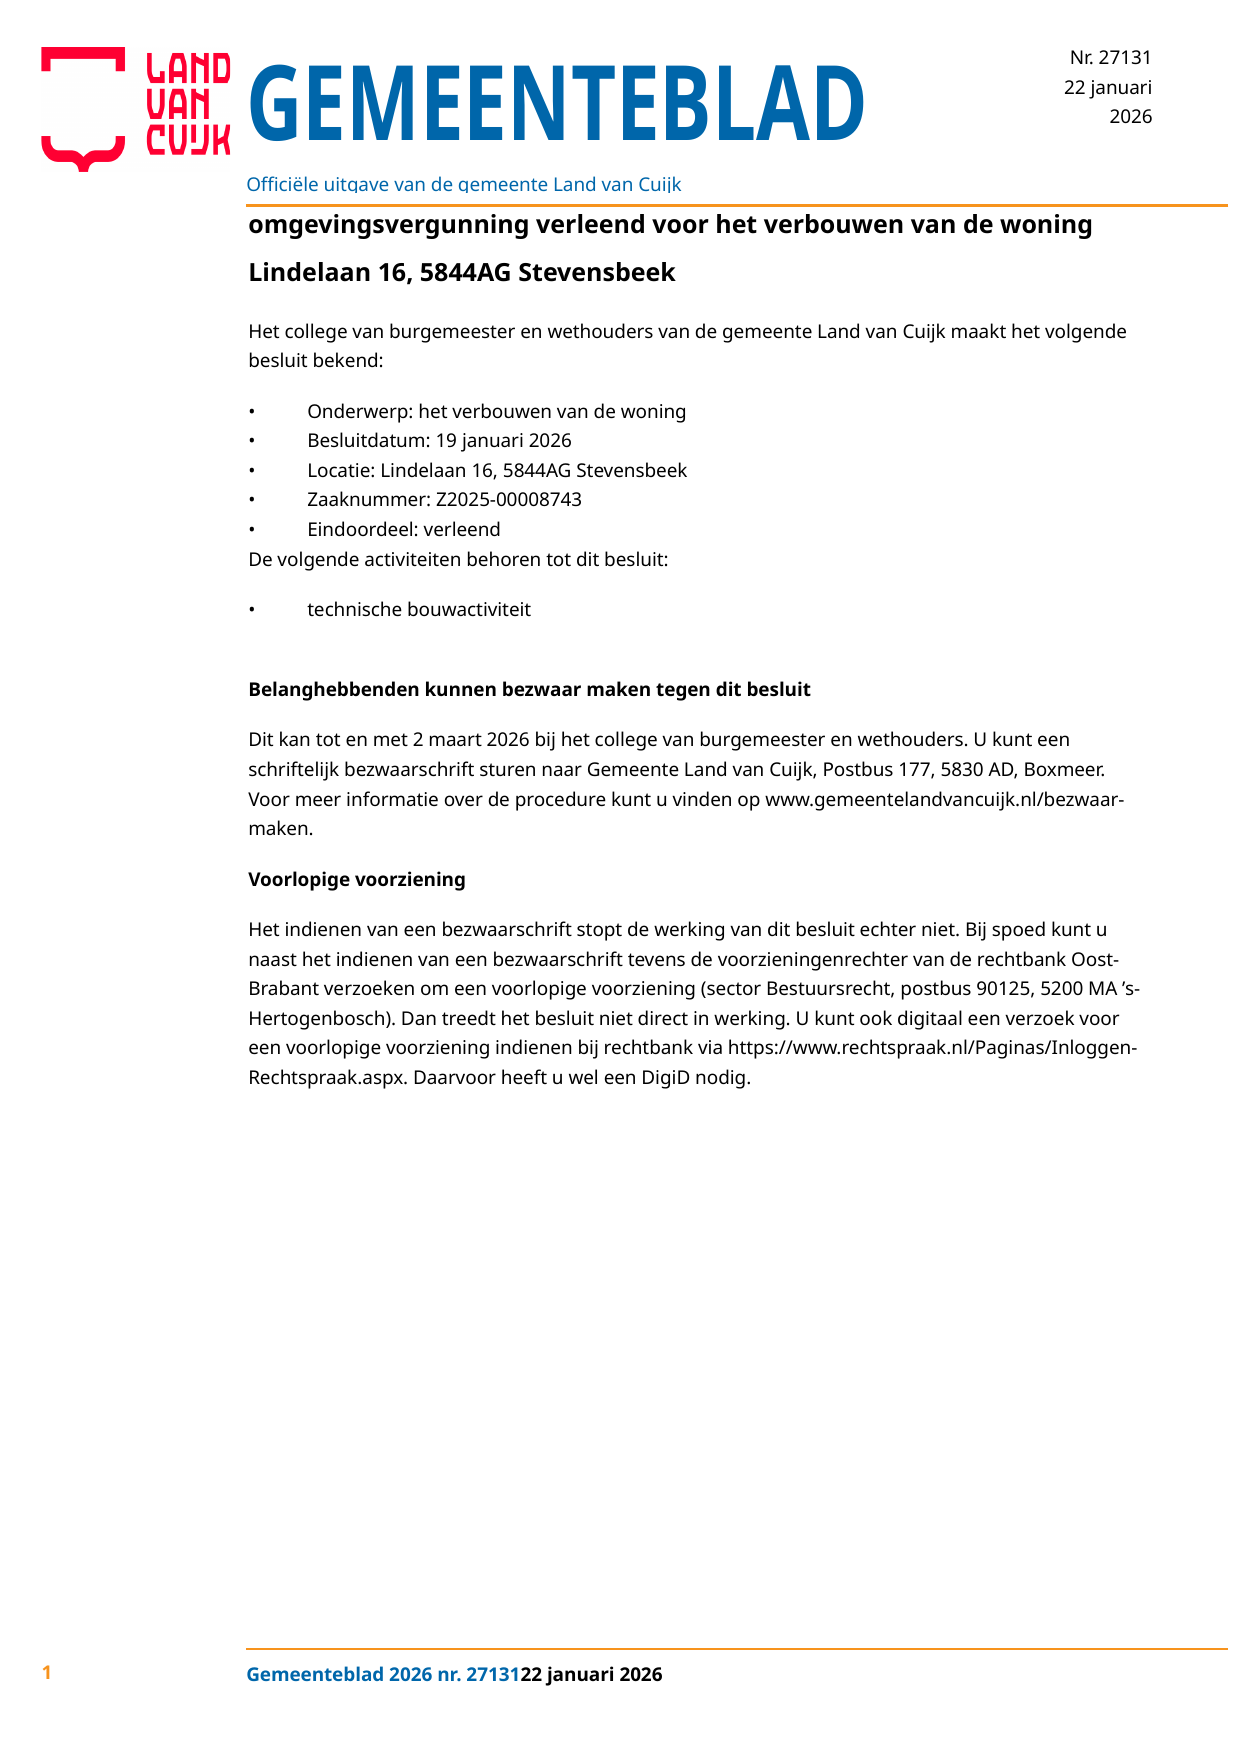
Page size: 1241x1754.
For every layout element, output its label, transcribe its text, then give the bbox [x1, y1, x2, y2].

list Locatie: Lindelaan 16, 5844AG Stevensbeek [248, 457, 1152, 483]
text De volgende activiteiten behoren tot dit besluit: [248, 546, 1152, 572]
list Besluitdatum: 19 januari 2026 [248, 427, 1152, 453]
text Het indienen van een bezwaarschrift stopt de werking van dit besluit echter niet. Bij spoed kunt u naast het indienen van een bezwaarschrift tevens de voorzieningenrechter van de rechtbank Oost-Brabant verzoeken om een voorlopige voorziening (sector Bestuursrecht, postbus 90125, 5200 MA ’s-Hertogenbosch). Dan treedt het besluit niet direct in werking. U kunt ook digitaal een verzoek voor een voorlopige voorziening indienen bij rechtbank via https://www.rechtspraak.nl/Paginas/Inloggen-Rechtspraak.aspx. Daarvoor heeft u wel een DigiD nodig. [248, 916, 1152, 1090]
text Belanghebbenden kunnen bezwaar maken tegen dit besluit [248, 676, 1152, 702]
list Eindoordeel: verleend [248, 516, 1152, 542]
text omgevingsvergunning verleend voor het verbouwen van de woning Lindelaan 16, 5844AG Stevensbeek [248, 207, 1152, 288]
text Dit kan tot en met 2 maart 2026 bij het college van burgemeester en wethouders. U kunt een schriftelijk bezwaarschrift sturen naar Gemeente Land van Cuijk, Postbus 177, 5830 AD, Boxmeer. Voor meer informatie over de procedure kunt u vinden op www.gemeentelandvancuijk.nl/bezwaar-maken. [248, 727, 1152, 841]
picture [41, 47, 231, 172]
list technische bouwactiviteit [248, 596, 1152, 622]
list Zaaknummer: Z2025-00008743 [248, 487, 1152, 512]
text Het college van burgemeester en wethouders van de gemeente Land van Cuijk maakt het volgende besluit bekend: [248, 318, 1152, 373]
list Onderwerp: het verbouwen van de woning [248, 398, 1152, 424]
text Voorlopige voorziening [248, 866, 1152, 892]
